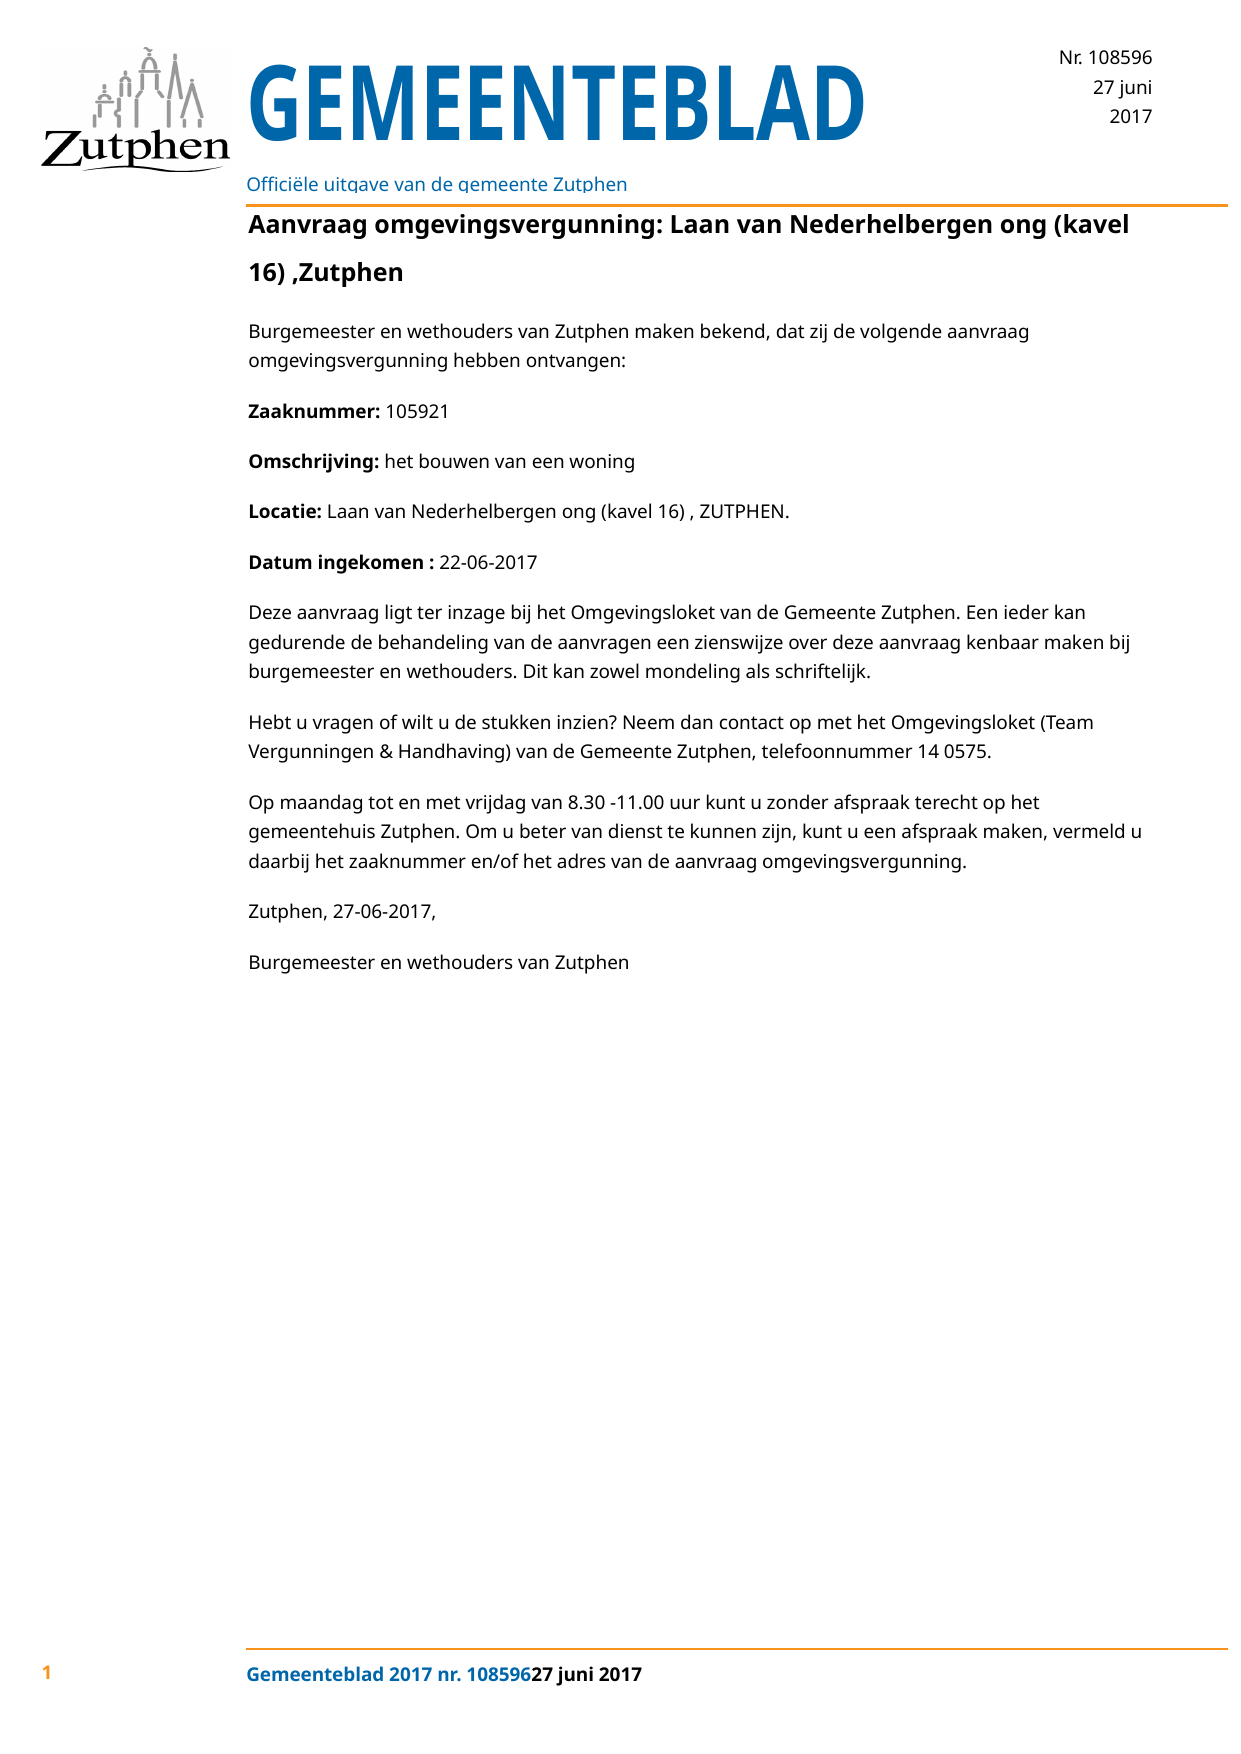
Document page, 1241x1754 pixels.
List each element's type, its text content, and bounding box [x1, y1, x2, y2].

text Omschrijving: het bouwen van een woning [248, 448, 1152, 474]
text Burgemeester en wethouders van Zutphen maken bekend, dat zij de volgende aanvraag omgevingsvergunning hebben ontvangen: [248, 318, 1152, 373]
text Datum ingekomen : 22-06-2017 [248, 549, 1152, 575]
text Aanvraag omgevingsvergunning: Laan van Nederhelbergen ong (kavel 16) ,Zutphen [248, 207, 1152, 288]
text Hebt u vragen of wilt u de stukken inzien? Neem dan contact op met het Omgevingsloket (Team Vergunningen & Handhaving) van de Gemeente Zutphen, telefoonnummer 14 0575. [248, 709, 1152, 764]
picture [41, 47, 231, 172]
text Zutphen, 27-06-2017, [248, 899, 1152, 924]
text Locatie: Laan van Nederhelbergen ong (kavel 16) , ZUTPHEN. [248, 499, 1152, 524]
text Deze aanvraag ligt ter inzage bij het Omgevingsloket van de Gemeente Zutphen. Een ieder kan gedurende de behandeling van de aanvragen een zienswijze over deze aanvraag kenbaar maken bij burgemeester en wethouders. Dit kan zowel mondeling als schriftelijk. [248, 599, 1152, 684]
text Zaaknummer: 105921 [248, 398, 1152, 424]
text Op maandag tot en met vrijdag van 8.30 -11.00 uur kunt u zonder afspraak terecht op het gemeentehuis Zutphen. Om u beter van dienst te kunnen zijn, kunt u een afspraak maken, vermeld u daarbij het zaaknummer en/of het adres van de aanvraag omgevingsvergunning. [248, 789, 1152, 874]
text Burgemeester en wethouders van Zutphen [248, 949, 1152, 975]
